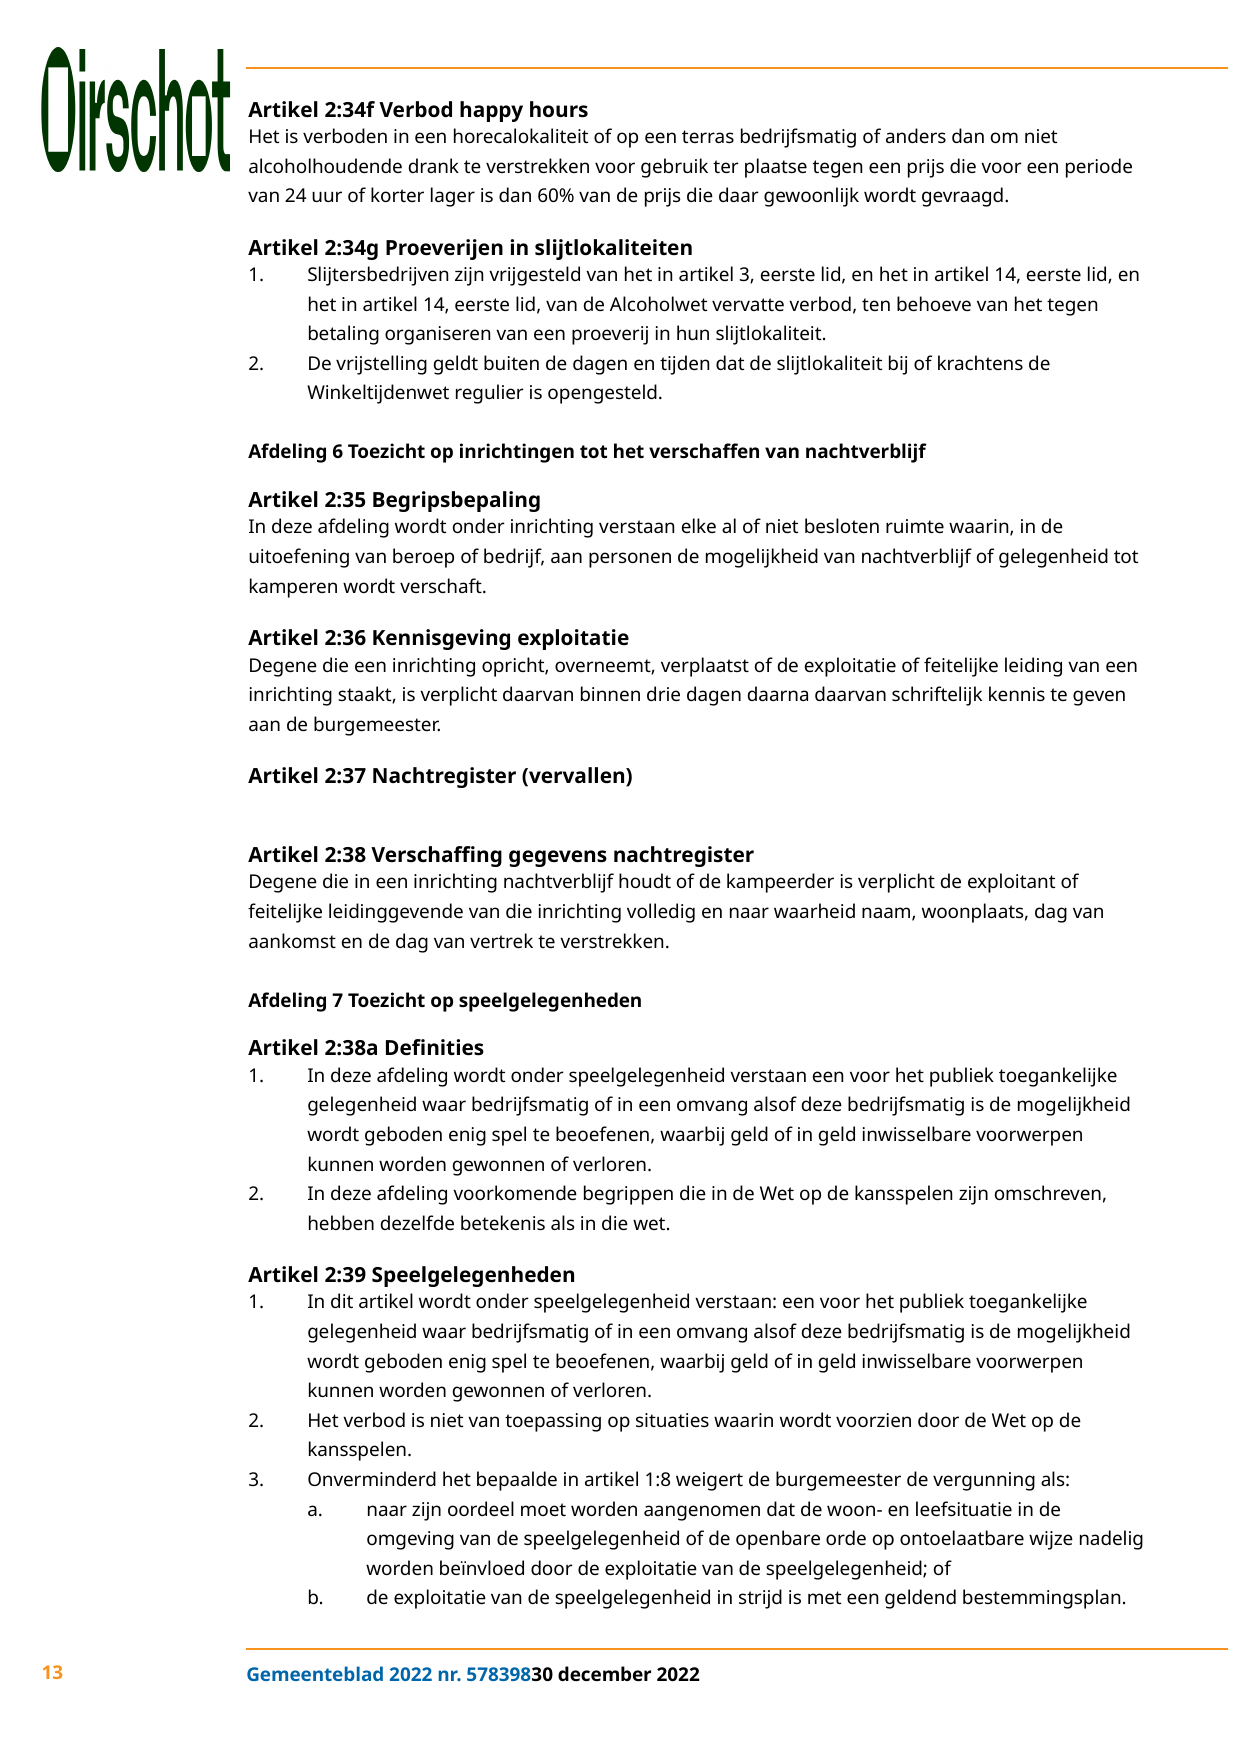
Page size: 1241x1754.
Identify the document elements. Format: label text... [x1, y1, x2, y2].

picture [41, 47, 231, 172]
text Afdeling 6 Toezicht op inrichtingen tot het verschaffen van nachtverblijf [248, 439, 1152, 464]
text Artikel 2:34f Verbod happy hours [248, 95, 1152, 123]
list In deze afdeling voorkomende begrippen die in de Wet op de kansspelen zijn omschreven, hebben dezelfde betekenis als in die wet. [248, 1180, 1152, 1236]
list Het verbod is niet van toepassing op situaties waarin wordt voorzien door de Wet op de kansspelen. [248, 1407, 1152, 1462]
text Artikel 2:36 Kennisgeving exploitatie [248, 623, 1152, 652]
list de exploitatie van de speelgelegenheid in strijd is met een geldend bestemmingsplan. [307, 1584, 1152, 1610]
text Artikel 2:38 Verschaffing gegevens nachtregister [248, 840, 1152, 869]
text Artikel 2:38a Definities [248, 1033, 1152, 1062]
list In deze afdeling wordt onder speelgelegenheid verstaan een voor het publiek toegankelijke gelegenheid waar bedrijfsmatig of in een omvang alsof deze bedrijfsmatig is de mogelijkheid wordt geboden enig spel te beoefenen, waarbij geld of in geld inwisselbare voorwerpen kunnen worden gewonnen of verloren. [248, 1062, 1152, 1176]
list Onverminderd het bepaalde in artikel 1:8 weigert de burgemeester de vergunning als: [248, 1466, 1152, 1492]
text Afdeling 7 Toezicht op speelgelegenheden [248, 987, 1152, 1013]
text In deze afdeling wordt onder inrichting verstaan elke al of niet besloten ruimte waarin, in de uitoefening van beroep of bedrijf, aan personen de mogelijkheid van nachtverblijf of gelegenheid tot kamperen wordt verschaft. [248, 514, 1152, 599]
list naar zijn oordeel moet worden aangenomen dat de woon- en leefsituatie in de omgeving van de speelgelegenheid of de openbare orde op ontoelaatbare wijze nadelig worden beïnvloed door de exploitatie van de speelgelegenheid; of [307, 1496, 1152, 1581]
text Artikel 2:37 Nachtregister (vervallen) [248, 761, 1152, 790]
text Degene die een inrichting opricht, overneemt, verplaatst of de exploitatie of feitelijke leiding van een inrichting staakt, is verplicht daarvan binnen drie dagen daarna daarvan schriftelijk kennis te geven aan de burgemeester. [248, 652, 1152, 737]
list De vrijstelling geldt buiten de dagen en tijden dat de slijtlokaliteit bij of krachtens de Winkeltijdenwet regulier is opengesteld. [248, 350, 1152, 405]
text Artikel 2:39 Speelgelegenheden [248, 1260, 1152, 1289]
text Het is verboden in een horecalokaliteit of op een terras bedrijfsmatig of anders dan om niet alcoholhoudende drank te verstrekken voor gebruik ter plaatse tegen een prijs die voor een periode van 24 uur of korter lager is dan 60% van de prijs die daar gewoonlijk wordt gevraagd. [248, 123, 1152, 208]
list Slijtersbedrijven zijn vrijgesteld van het in artikel 3, eerste lid, en het in artikel 14, eerste lid, en het in artikel 14, eerste lid, van de Alcoholwet vervatte verbod, ten behoeve van het tegen betaling organiseren van een proeverij in hun slijtlokaliteit. [248, 261, 1152, 346]
list In dit artikel wordt onder speelgelegenheid verstaan: een voor het publiek toegankelijke gelegenheid waar bedrijfsmatig of in een omvang alsof deze bedrijfsmatig is de mogelijkheid wordt geboden enig spel te beoefenen, waarbij geld of in geld inwisselbare voorwerpen kunnen worden gewonnen of verloren. [248, 1289, 1152, 1403]
text Artikel 2:34g Proeverijen in slijtlokaliteiten [248, 233, 1152, 261]
text Degene die in een inrichting nachtverblijf houdt of de kampeerder is verplicht de exploitant of feitelijke leidinggevende van die inrichting volledig en naar waarheid naam, woonplaats, dag van aankomst en de dag van vertrek te verstrekken. [248, 869, 1152, 953]
text Artikel 2:35 Begripsbepaling [248, 485, 1152, 514]
